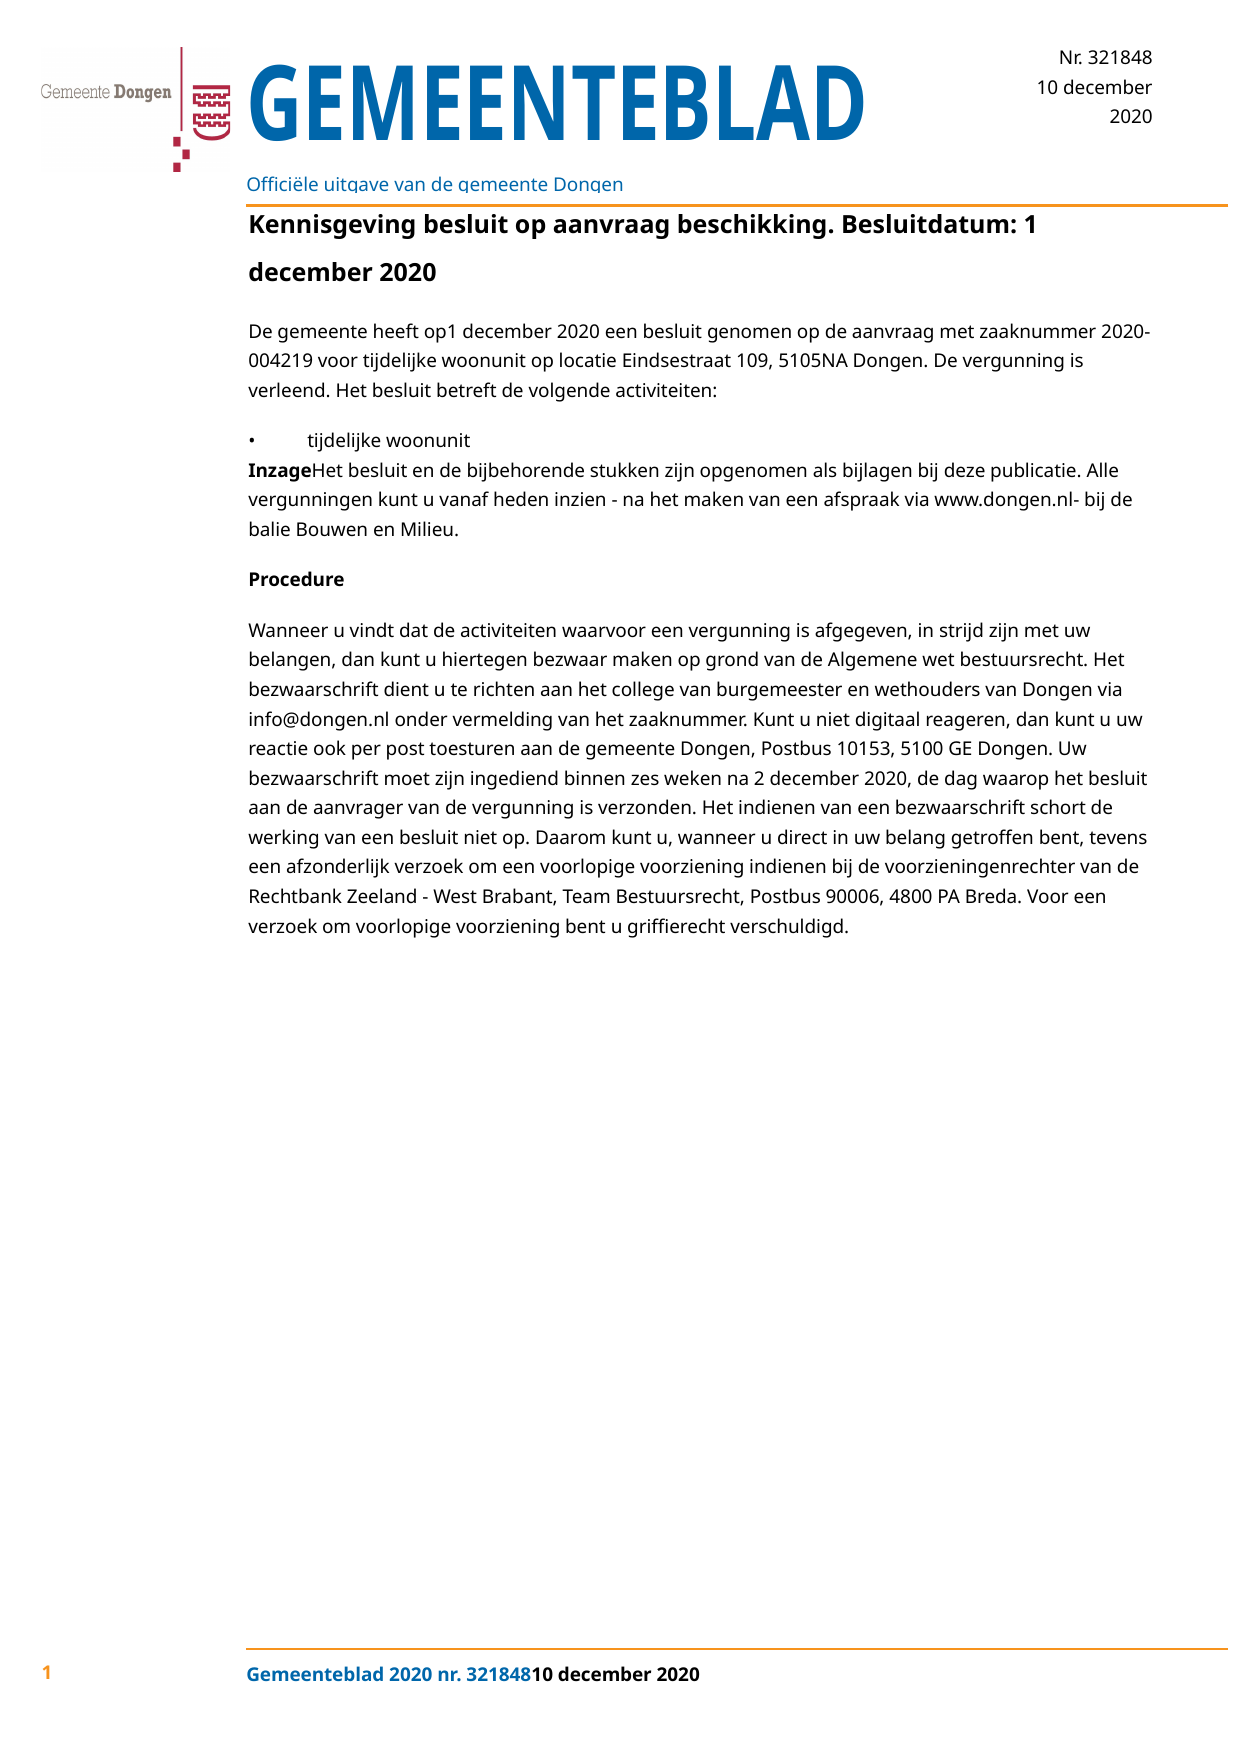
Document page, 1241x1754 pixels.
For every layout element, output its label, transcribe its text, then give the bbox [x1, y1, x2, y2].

picture [41, 47, 231, 172]
text Procedure [248, 567, 1152, 592]
text InzageHet besluit en de bijbehorende stukken zijn opgenomen als bijlagen bij deze publicatie. Alle vergunningen kunt u vanaf heden inzien - na het maken van een afspraak via www.dongen.nl- bij de balie Bouwen en Milieu. [248, 457, 1152, 542]
text Kennisgeving besluit op aanvraag beschikking. Besluitdatum: 1 december 2020 [248, 207, 1152, 288]
text De gemeente heeft op1 december 2020 een besluit genomen op de aanvraag met zaaknummer 2020-004219 voor tijdelijke woonunit op locatie Eindsestraat 109, 5105NA Dongen. De vergunning is verleend. Het besluit betreft de volgende activiteiten: [248, 318, 1152, 403]
list tijdelijke woonunit [248, 427, 1152, 453]
text Wanneer u vindt dat de activiteiten waarvoor een vergunning is afgegeven, in strijd zijn met uw belangen, dan kunt u hiertegen bezwaar maken op grond van de Algemene wet bestuursrecht. Het bezwaarschrift dient u te richten aan het college van burgemeester en wethouders van Dongen via info@dongen.nl onder vermelding van het zaaknummer. Kunt u niet digitaal reageren, dan kunt u uw reactie ook per post toesturen aan de gemeente Dongen, Postbus 10153, 5100 GE Dongen. Uw bezwaarschrift moet zijn ingediend binnen zes weken na 2 december 2020, de dag waarop het besluit aan de aanvrager van de vergunning is verzonden. Het indienen van een bezwaarschrift schort de werking van een besluit niet op. Daarom kunt u, wanneer u direct in uw belang getroffen bent, tevens een afzonderlijk verzoek om een voorlopige voorziening indienen bij de voorzieningenrechter van de Rechtbank Zeeland - West Brabant, Team Bestuursrecht, Postbus 90006, 4800 PA Breda. Voor een verzoek om voorlopige voorziening bent u griffierecht verschuldigd. [248, 617, 1152, 939]
